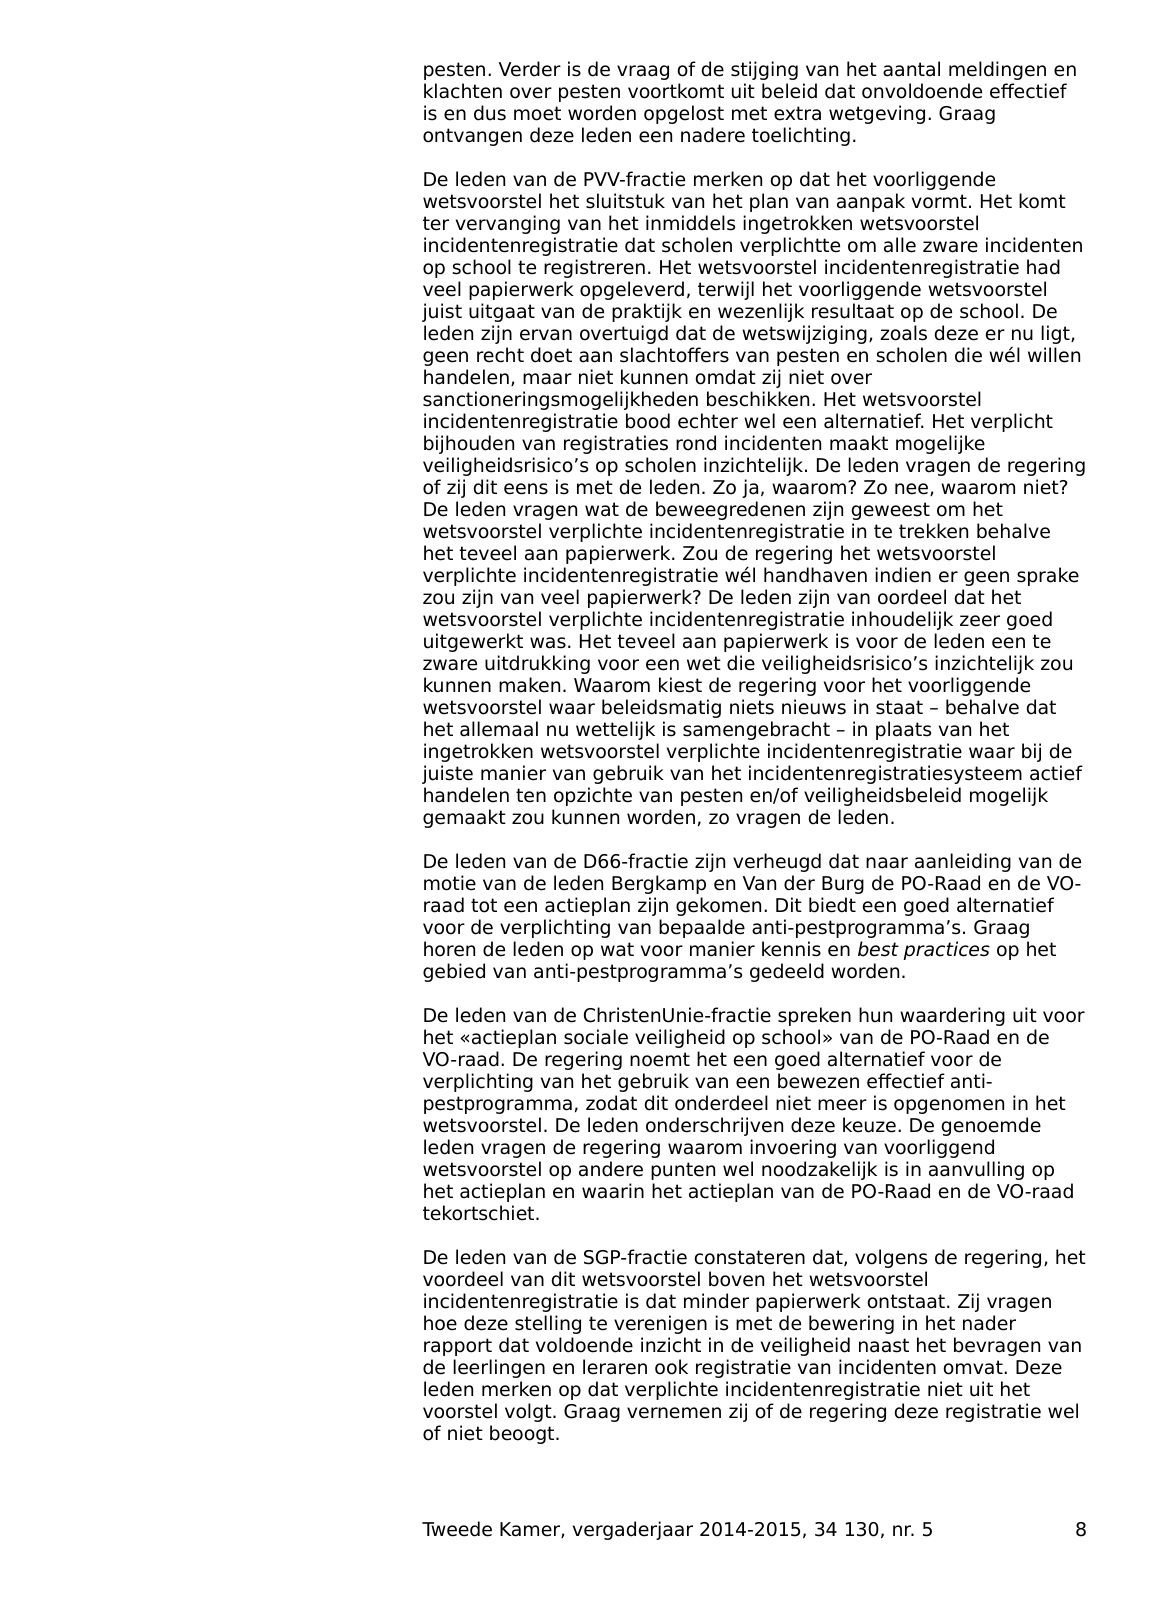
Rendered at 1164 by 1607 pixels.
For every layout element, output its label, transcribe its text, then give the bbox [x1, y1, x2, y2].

text De leden van de D66-fractie zijn verheugd dat naar aanleiding van de motie van de leden Bergkamp en Van der Burg de PO-Raad en de VO-raad tot een actieplan zijn gekomen. Dit biedt een goed alternatief voor de verplichting van bepaalde anti-pestprogramma’s. Graag horen de leden op wat voor manier kennis en best practices op het gebied van anti-pestprogramma’s gedeeld worden. [422, 851, 1087, 983]
text De leden van de PVV-fractie merken op dat het voorliggende wetsvoorstel het sluitstuk van het plan van aanpak vormt. Het komt ter vervanging van het inmiddels ingetrokken wetsvoorstel incidentenregistratie dat scholen verplichtte om alle zware incidenten op school te registreren. Het wetsvoorstel incidentenregistratie had veel papierwerk opgeleverd, terwijl het voorliggende wetsvoorstel juist uitgaat van de praktijk en wezenlijk resultaat op de school. De leden zijn ervan overtuigd dat de wetswijziging, zoals deze er nu ligt, geen recht doet aan slachtoffers van pesten en scholen die wél willen handelen, maar niet kunnen omdat zij niet over sanctioneringsmogelijkheden beschikken. Het wetsvoorstel incidentenregistratie bood echter wel een alternatief. Het verplicht bijhouden van registraties rond incidenten maakt mogelijke veiligheidsrisico’s op scholen inzichtelijk. De leden vragen de regering of zij dit eens is met de leden. Zo ja, waarom? Zo nee, waarom niet? De leden vragen wat de beweegredenen zijn geweest om het wetsvoorstel verplichte incidentenregistratie in te trekken behalve het teveel aan papierwerk. Zou de regering het wetsvoorstel verplichte incidentenregistratie wél handhaven indien er geen sprake zou zijn van veel papierwerk? De leden zijn van oordeel dat het wetsvoorstel verplichte incidentenregistratie inhoudelijk zeer goed uitgewerkt was. Het teveel aan papierwerk is voor de leden een te zware uitdrukking voor een wet die veiligheidsrisico’s inzichtelijk zou kunnen maken. Waarom kiest de regering voor het voorliggende wetsvoorstel waar beleidsmatig niets nieuws in staat – behalve dat het allemaal nu wettelijk is samengebracht – in plaats van het ingetrokken wetsvoorstel verplichte incidentenregistratie waar bij de juiste manier van gebruik van het incidentenregistratiesysteem actief handelen ten opzichte van pesten en/of veiligheidsbeleid mogelijk gemaakt zou kunnen worden, zo vragen de leden. [422, 169, 1087, 828]
text pesten. Verder is de vraag of de stijging van het aantal meldingen en klachten over pesten voortkomt uit beleid dat onvoldoende effectief is en dus moet worden opgelost met extra wetgeving. Graag ontvangen deze leden een nadere toelichting. [422, 59, 1087, 147]
text De leden van de ChristenUnie-fractie spreken hun waardering uit voor het «actieplan sociale veiligheid op school» van de PO-Raad en de VO-raad. De regering noemt het een goed alternatief voor de verplichting van het gebruik van een bewezen effectief anti-pestprogramma, zodat dit onderdeel niet meer is opgenomen in het wetsvoorstel. De leden onderschrijven deze keuze. De genoemde leden vragen de regering waarom invoering van voorliggend wetsvoorstel op andere punten wel noodzakelijk is in aanvulling op het actieplan en waarin het actieplan van de PO-Raad en de VO-raad tekortschiet. [422, 1005, 1087, 1224]
text De leden van de SGP-fractie constateren dat, volgens de regering, het voordeel van dit wetsvoorstel boven het wetsvoorstel incidentenregistratie is dat minder papierwerk ontstaat. Zij vragen hoe deze stelling te verenigen is met de bewering in het nader rapport dat voldoende inzicht in de veiligheid naast het bevragen van de leerlingen en leraren ook registratie van incidenten omvat. Deze leden merken op dat verplichte incidentenregistratie niet uit het voorstel volgt. Graag vernemen zij of de regering deze registratie wel of niet beoogt. [422, 1247, 1087, 1444]
